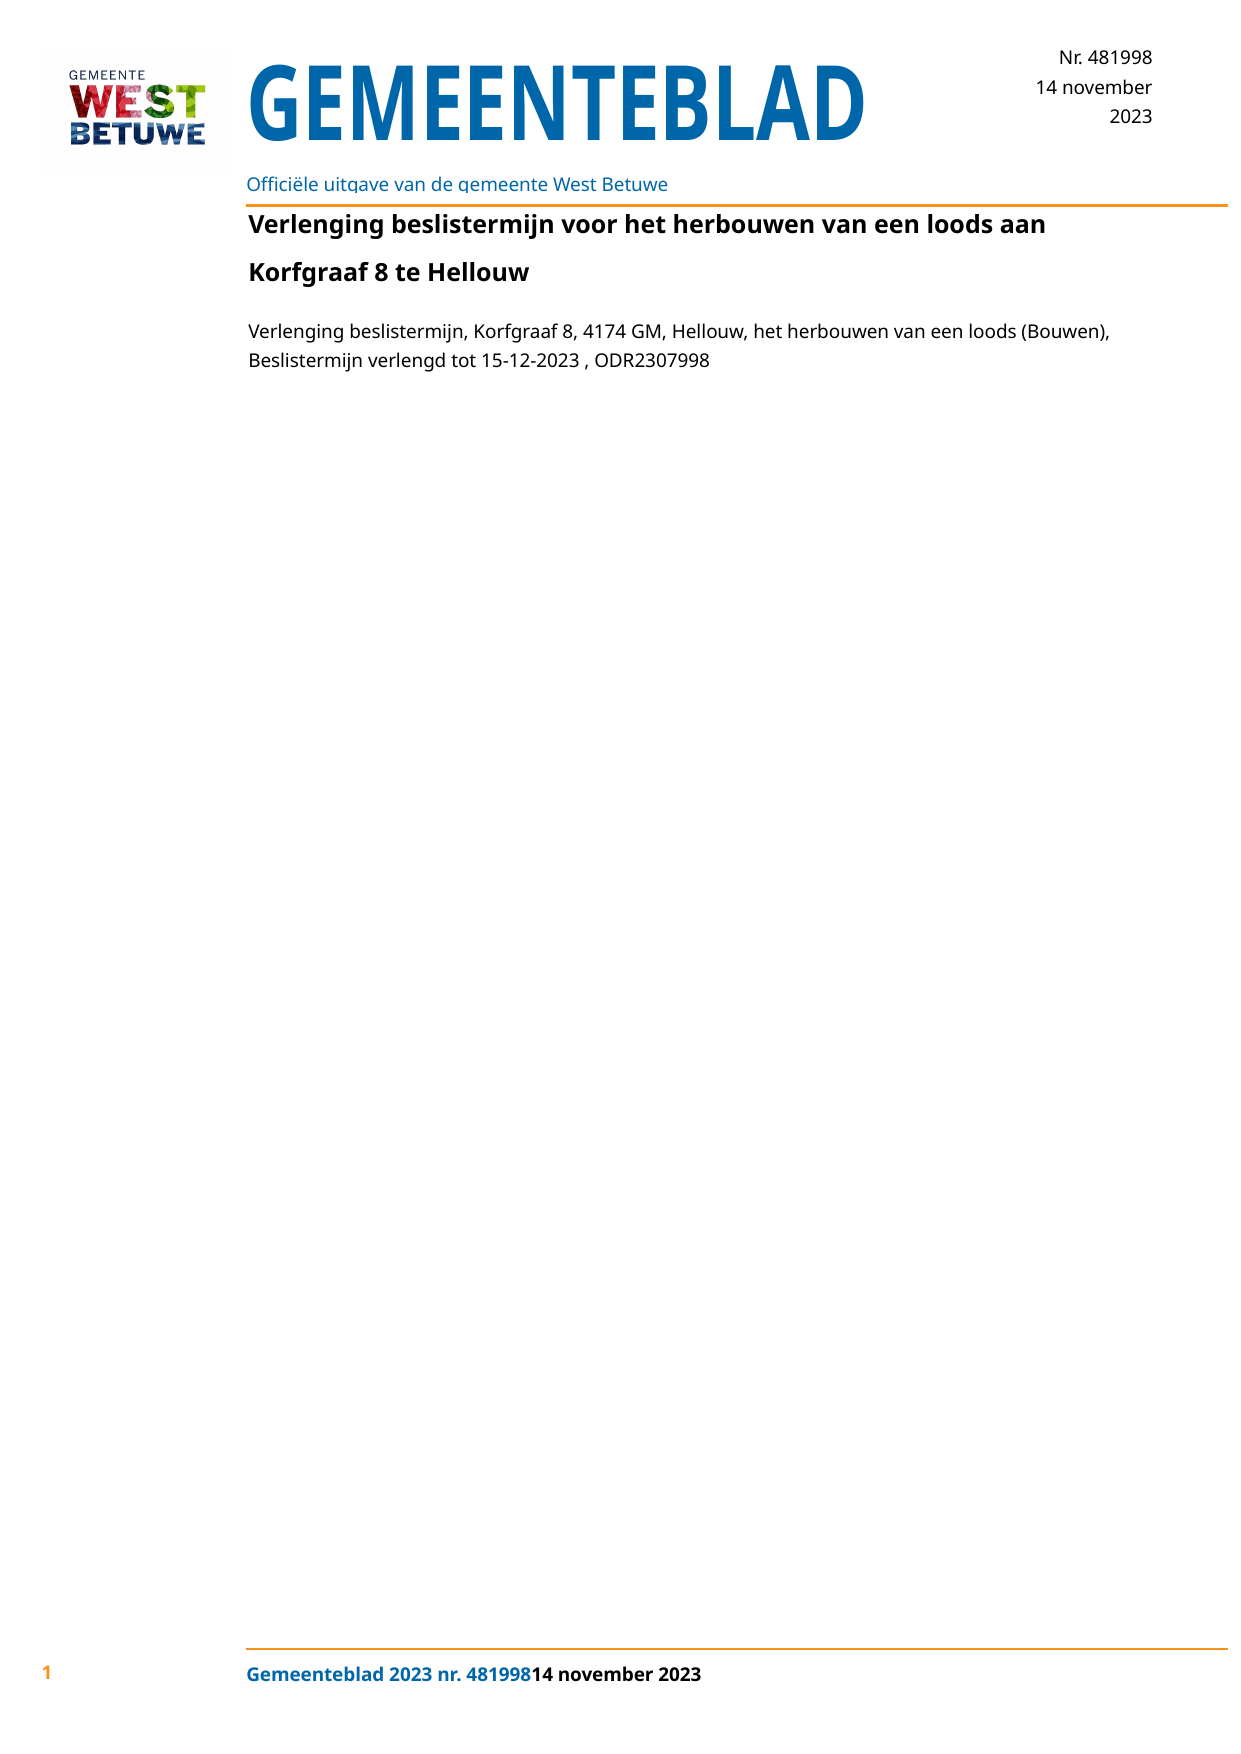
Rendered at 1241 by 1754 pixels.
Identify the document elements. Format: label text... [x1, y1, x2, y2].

picture [41, 47, 231, 172]
text Verlenging beslistermijn voor het herbouwen van een loods aan Korfgraaf 8 te Hellouw [248, 207, 1152, 288]
text Verlenging beslistermijn, Korfgraaf 8, 4174 GM, Hellouw, het herbouwen van een loods (Bouwen), Beslistermijn verlengd tot 15-12-2023 , ODR2307998 [248, 318, 1152, 373]
